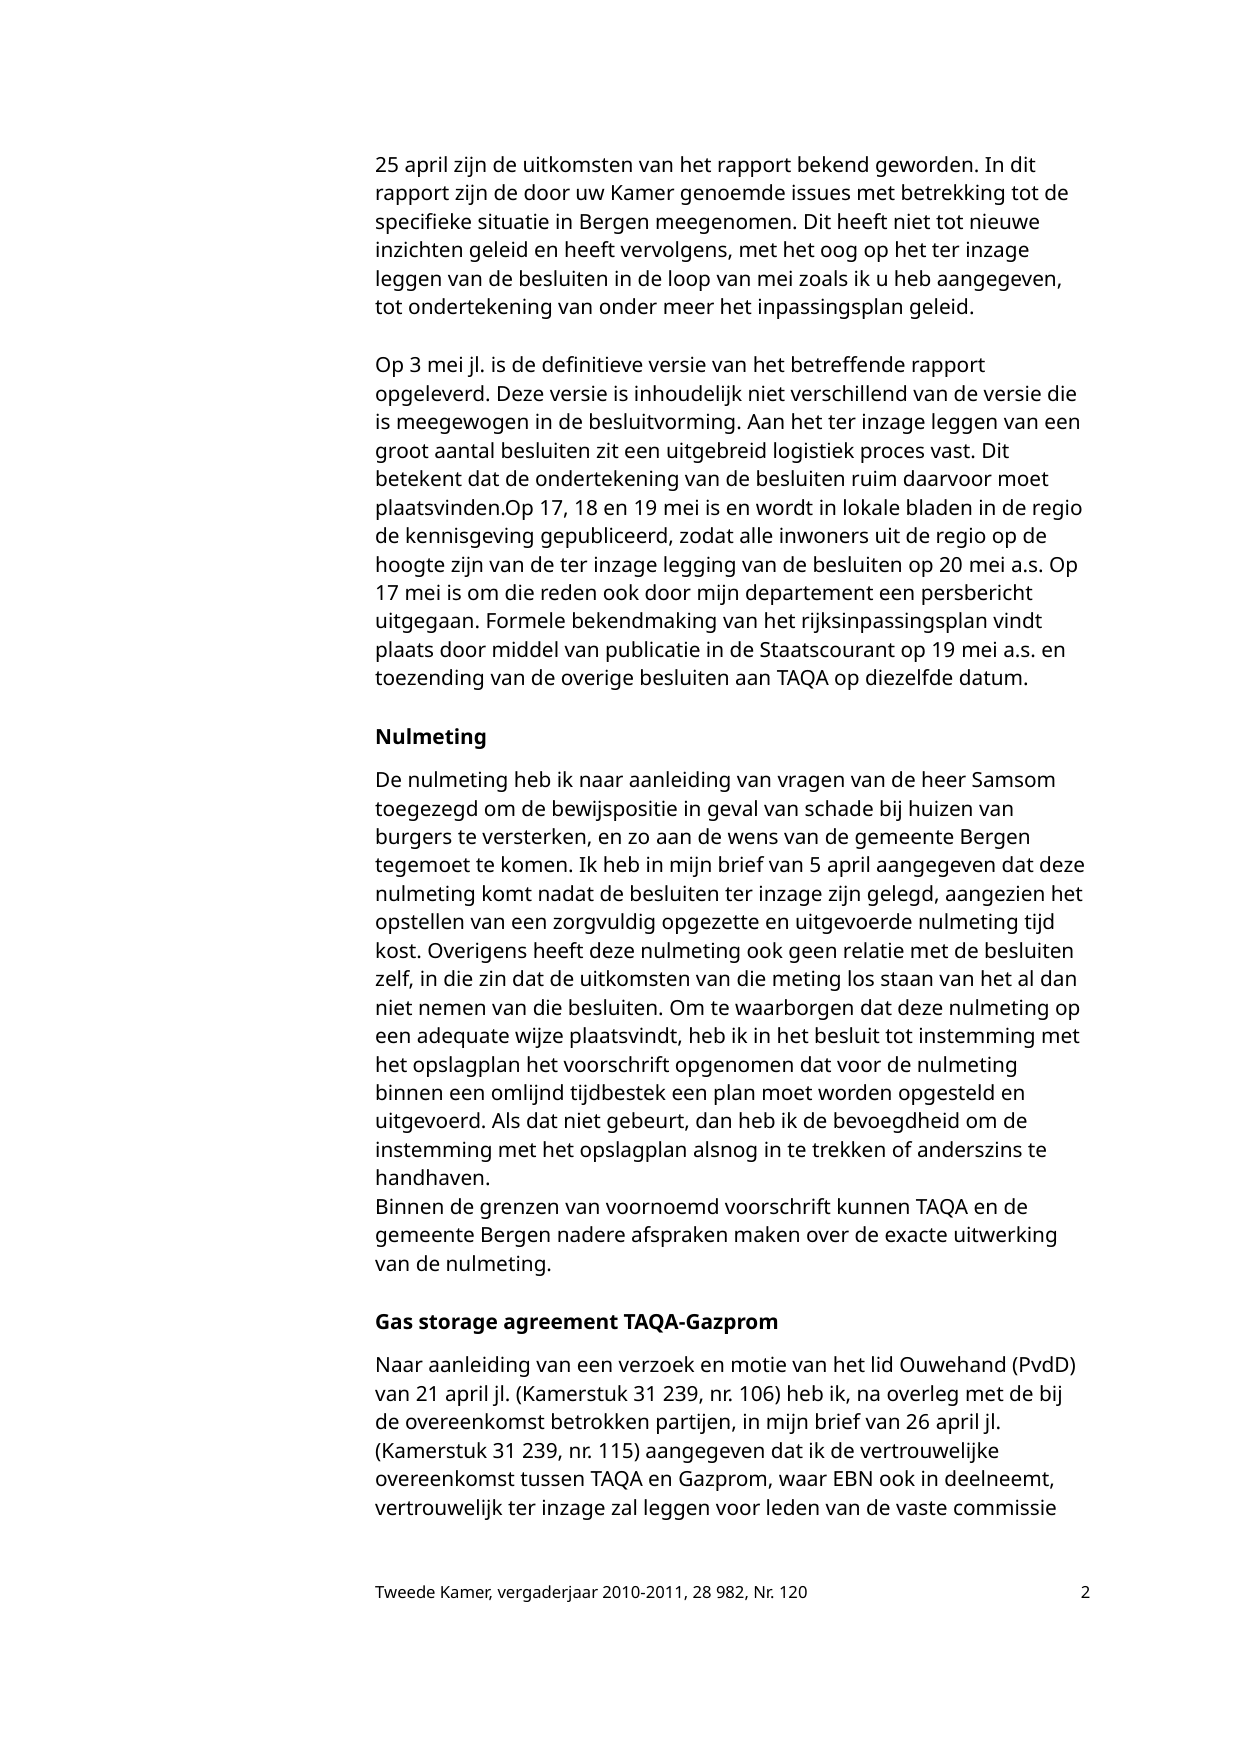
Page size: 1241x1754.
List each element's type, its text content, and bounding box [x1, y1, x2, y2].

text Gas storage agreement TAQA-Gazprom [375, 1307, 1090, 1336]
text Binnen de grenzen van voornoemd voorschrift kunnen TAQA en de gemeente Bergen nadere afspraken maken over de exacte uitwerking van de nulmeting. [375, 1192, 1090, 1277]
text Nulmeting [375, 722, 1090, 750]
text Op 3 mei jl. is de definitieve versie van het betreffende rapport opgeleverd. Deze versie is inhoudelijk niet verschillend van de versie die is meegewogen in de besluitvorming. Aan het ter inzage leggen van een groot aantal besluiten zit een uitgebreid logistiek proces vast. Dit betekent dat de ondertekening van de besluiten ruim daarvoor moet plaatsvinden.Op 17, 18 en 19 mei is en wordt in lokale bladen in de regio de kennisgeving gepubliceerd, zodat alle inwoners uit de regio op de hoogte zijn van de ter inzage legging van de besluiten op 20 mei a.s. Op 17 mei is om die reden ook door mijn departement een persbericht uitgegaan. Formele bekendmaking van het rijksinpassingsplan vindt plaats door middel van publicatie in de Staatscourant op 19 mei a.s. en toezending van de overige besluiten aan TAQA op diezelfde datum. [375, 351, 1090, 692]
text Naar aanleiding van een verzoek en motie van het lid Ouwehand (PvdD) van 21 april jl. (Kamerstuk 31 239, nr. 106) heb ik, na overleg met de bij de overeenkomst betrokken partijen, in mijn brief van 26 april jl. (Kamerstuk 31 239, nr. 115) aangegeven dat ik de vertrouwelijke overeenkomst tussen TAQA en Gazprom, waar EBN ook in deelneemt, vertrouwelijk ter inzage zal leggen voor leden van de vaste commissie [375, 1351, 1090, 1521]
text De nulmeting heb ik naar aanleiding van vragen van de heer Samsom toegezegd om de bewijspositie in geval van schade bij huizen van burgers te versterken, en zo aan de wens van de gemeente Bergen tegemoet te komen. Ik heb in mijn brief van 5 april aangegeven dat deze nulmeting komt nadat de besluiten ter inzage zijn gelegd, aangezien het opstellen van een zorgvuldig opgezette en uitgevoerde nulmeting tijd kost. Overigens heeft deze nulmeting ook geen relatie met de besluiten zelf, in die zin dat de uitkomsten van die meting los staan van het al dan niet nemen van die besluiten. Om te waarborgen dat deze nulmeting op een adequate wijze plaatsvindt, heb ik in het besluit tot instemming met het opslagplan het voorschrift opgenomen dat voor de nulmeting binnen een omlijnd tijdbestek een plan moet worden opgesteld en uitgevoerd. Als dat niet gebeurt, dan heb ik de bevoegdheid om de instemming met het opslagplan alsnog in te trekken of anderszins te handhaven. [375, 765, 1090, 1192]
text 25 april zijn de uitkomsten van het rapport bekend geworden. In dit rapport zijn de door uw Kamer genoemde issues met betrekking tot de specifieke situatie in Bergen meegenomen. Dit heeft niet tot nieuwe inzichten geleid en heeft vervolgens, met het oog op het ter inzage leggen van de besluiten in de loop van mei zoals ik u heb aangegeven, tot ondertekening van onder meer het inpassingsplan geleid. [375, 150, 1090, 321]
